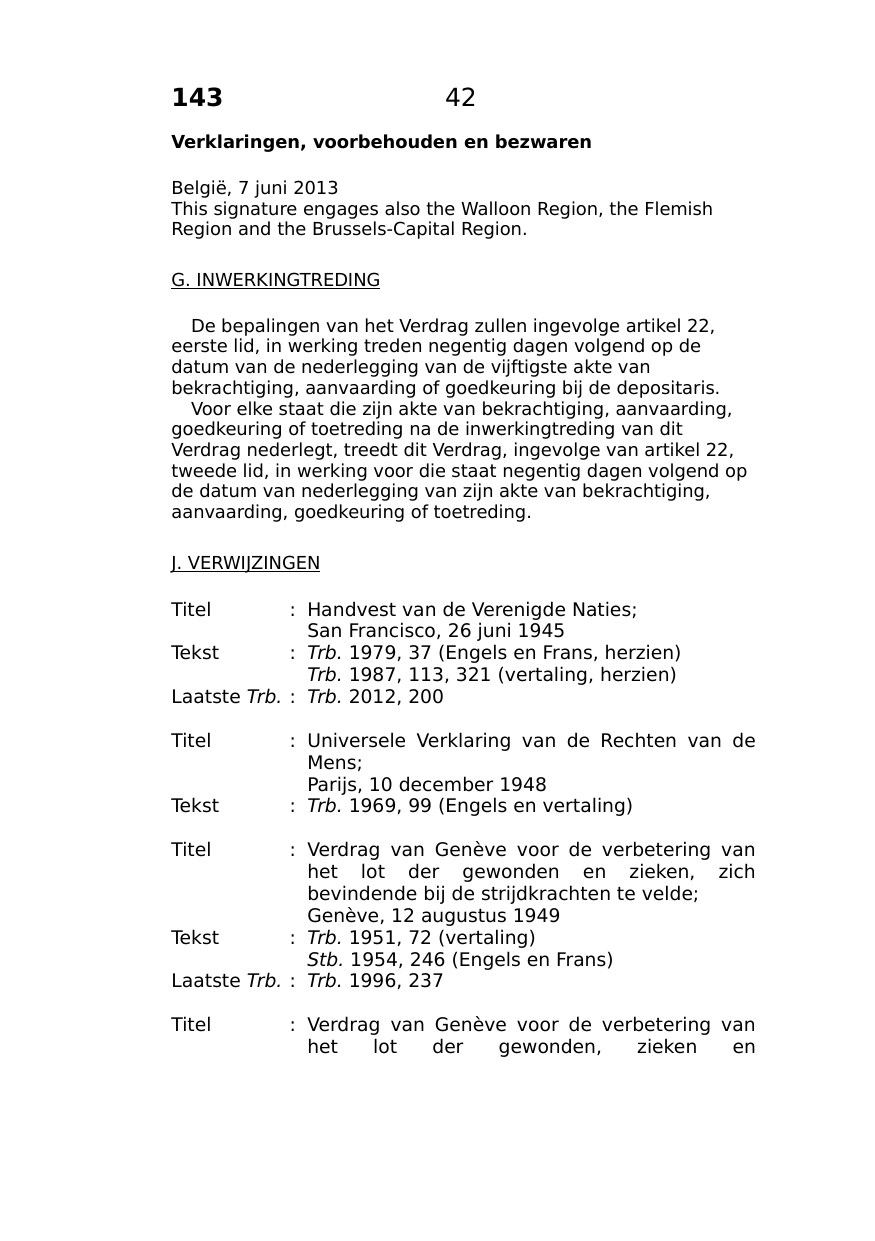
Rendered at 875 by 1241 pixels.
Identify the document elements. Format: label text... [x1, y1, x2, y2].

table_cell : [289, 927, 307, 970]
table_cell Verdrag van Genève voor de verbetering van het lot der gewonden en zieken, zich bevindende bij de strijdkrachten te velde; Genève, 12 augustus 1949 [307, 839, 756, 927]
text Voor elke staat die zijn akte van bekrachtiging, aanvaarding, goedkeuring of toetreding na de inwerkingtreding van dit Verdrag nederlegt, treedt dit Verdrag, ingevolge van artikel 22, tweede lid, in werking voor die staat negentig dagen volgend op de datum van nederlegging van zijn akte van bekrachtiging, aanvaarding, goedkeuring of toetreding. [171, 398, 756, 523]
table_cell Universele Verklaring van de Rechten van de Mens; Parijs, 10 december 1948 [307, 730, 756, 795]
table_cell Trb. 1979, 37 (Engels en Frans, herzien) Trb. 1987, 113, 321 (vertaling, herzien) [307, 642, 756, 686]
table_cell [171, 992, 289, 1014]
table_cell : [289, 642, 307, 686]
table_cell : [289, 1014, 307, 1058]
table_cell [289, 708, 307, 730]
table_cell Titel [171, 1014, 289, 1058]
table_cell Verdrag van Genève voor de verbetering van het lot der gewonden, zieken en [307, 1014, 756, 1058]
table_cell Tekst [171, 642, 289, 686]
table_cell : [289, 730, 307, 795]
table_cell Titel [171, 839, 289, 927]
table_cell [171, 817, 289, 839]
table_cell [289, 817, 307, 839]
table_cell [289, 992, 307, 1014]
text This signature engages also the Walloon Region, the Flemish Region and the Brussels-Capital Region. [171, 198, 756, 240]
table_cell Trb. 1996, 237 [307, 970, 756, 992]
table_cell [171, 708, 289, 730]
subtitle G. INWERKINGTREDING [171, 270, 756, 291]
table_cell : [289, 839, 307, 927]
table_cell Trb. 1969, 99 (Engels en vertaling) [307, 795, 756, 817]
table_cell Trb. 2012, 200 [307, 686, 756, 708]
table_cell : [289, 686, 307, 708]
text België, 7 juni 2013 [171, 178, 756, 198]
table_cell : [289, 795, 307, 817]
table_header : [289, 599, 307, 642]
subtitle Verklaringen, voorbehouden en bezwaren [171, 132, 756, 153]
table_cell Tekst [171, 795, 289, 817]
table_header Titel [171, 599, 289, 642]
text De bepalingen van het Verdrag zullen ingevolge artikel 22, eerste lid, in werking treden negentig dagen volgend op de datum van de nederlegging van de vijftigste akte van bekrachtiging, aanvaarding of goedkeuring bij de depositaris. [171, 316, 756, 398]
table_cell Tekst [171, 927, 289, 970]
table_cell [307, 817, 756, 839]
table_cell Laatste Trb. [171, 970, 289, 992]
table_cell [307, 992, 756, 1014]
table_cell [307, 708, 756, 730]
table_cell Titel [171, 730, 289, 795]
table_cell Laatste Trb. [171, 686, 289, 708]
table_cell : [289, 970, 307, 992]
table_header Handvest van de Verenigde Naties; San Francisco, 26 juni 1945 [307, 599, 756, 642]
subtitle J. VERWIJZINGEN [171, 553, 756, 573]
table_cell Trb. 1951, 72 (vertaling) Stb. 1954, 246 (Engels en Frans) [307, 927, 756, 970]
